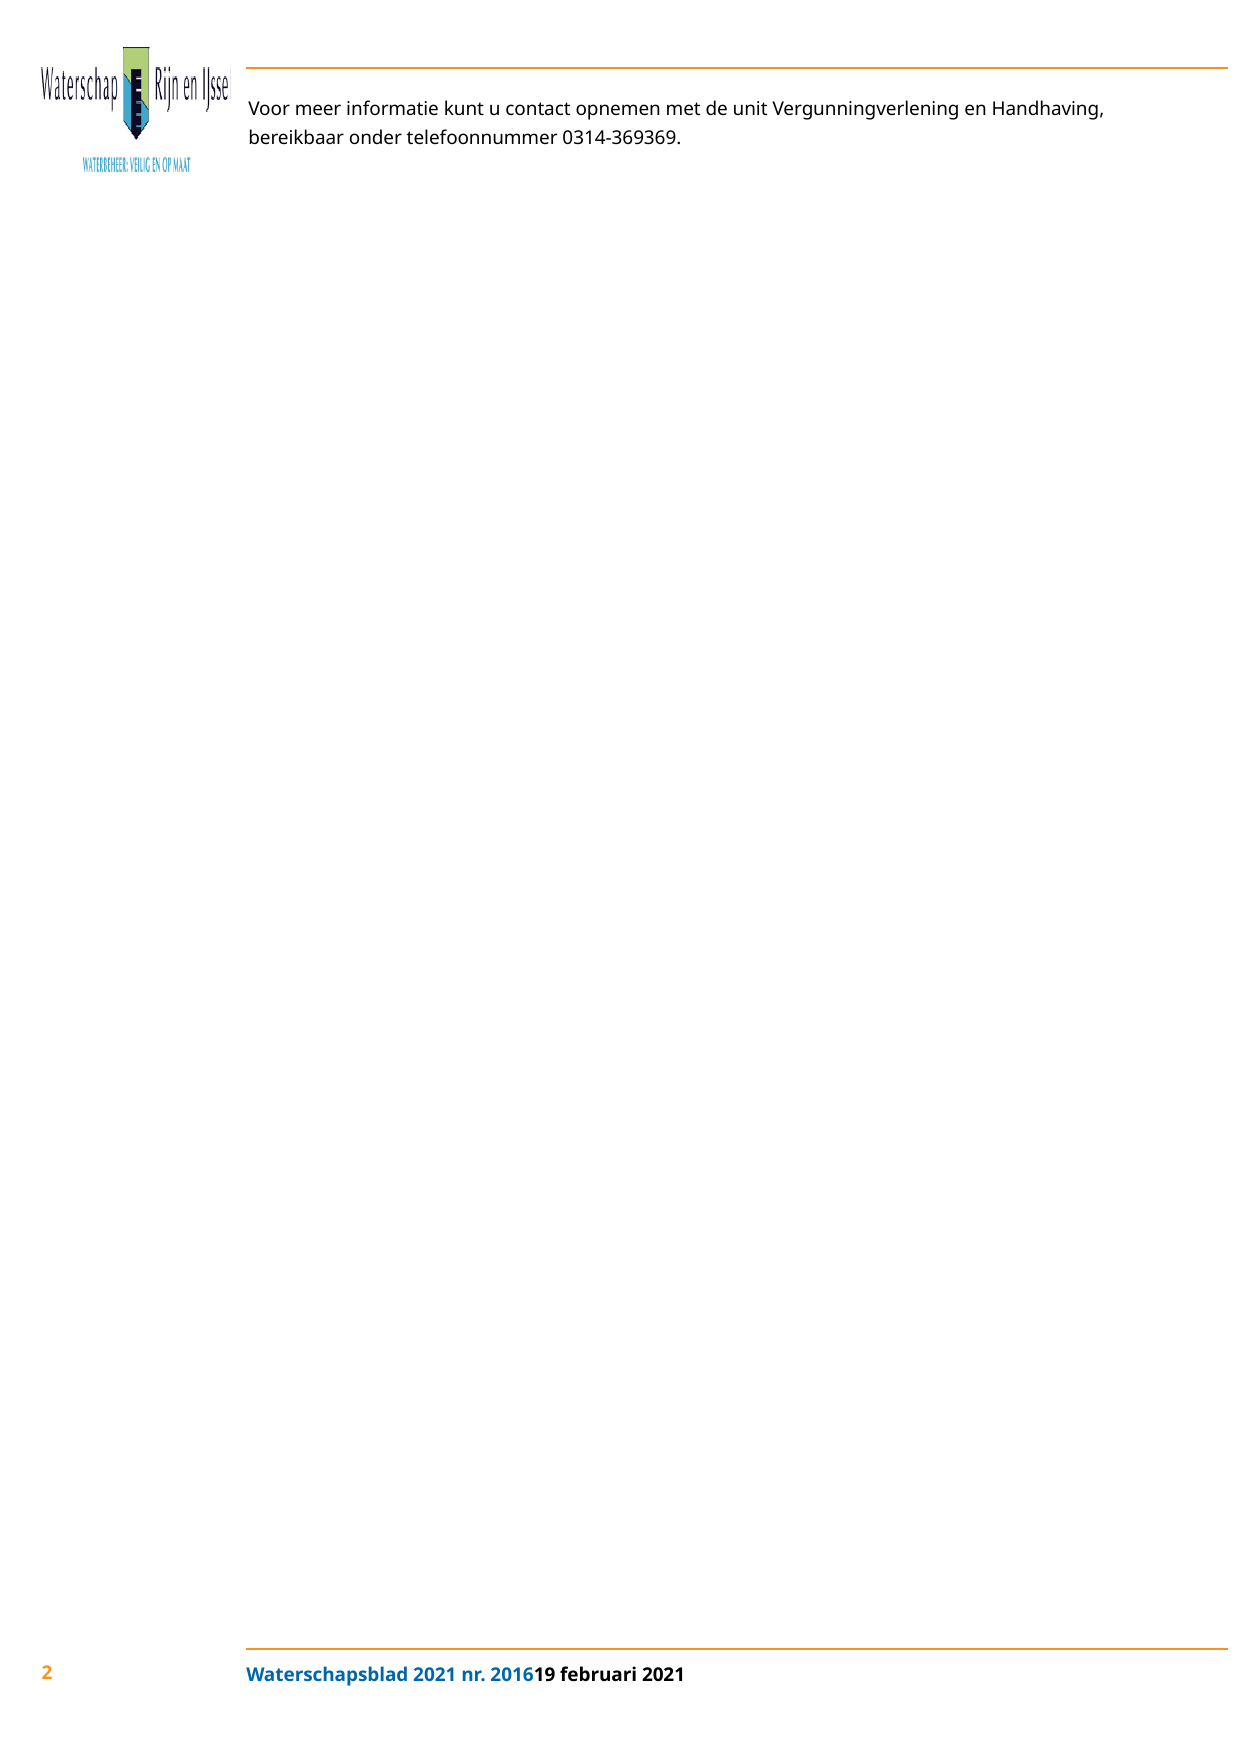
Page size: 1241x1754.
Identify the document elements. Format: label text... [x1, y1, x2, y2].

text Voor meer informatie kunt u contact opnemen met de unit Vergunningverlening en Handhaving, bereikbaar onder telefoonnummer 0314-369369. [248, 95, 1152, 150]
picture [41, 47, 231, 172]
